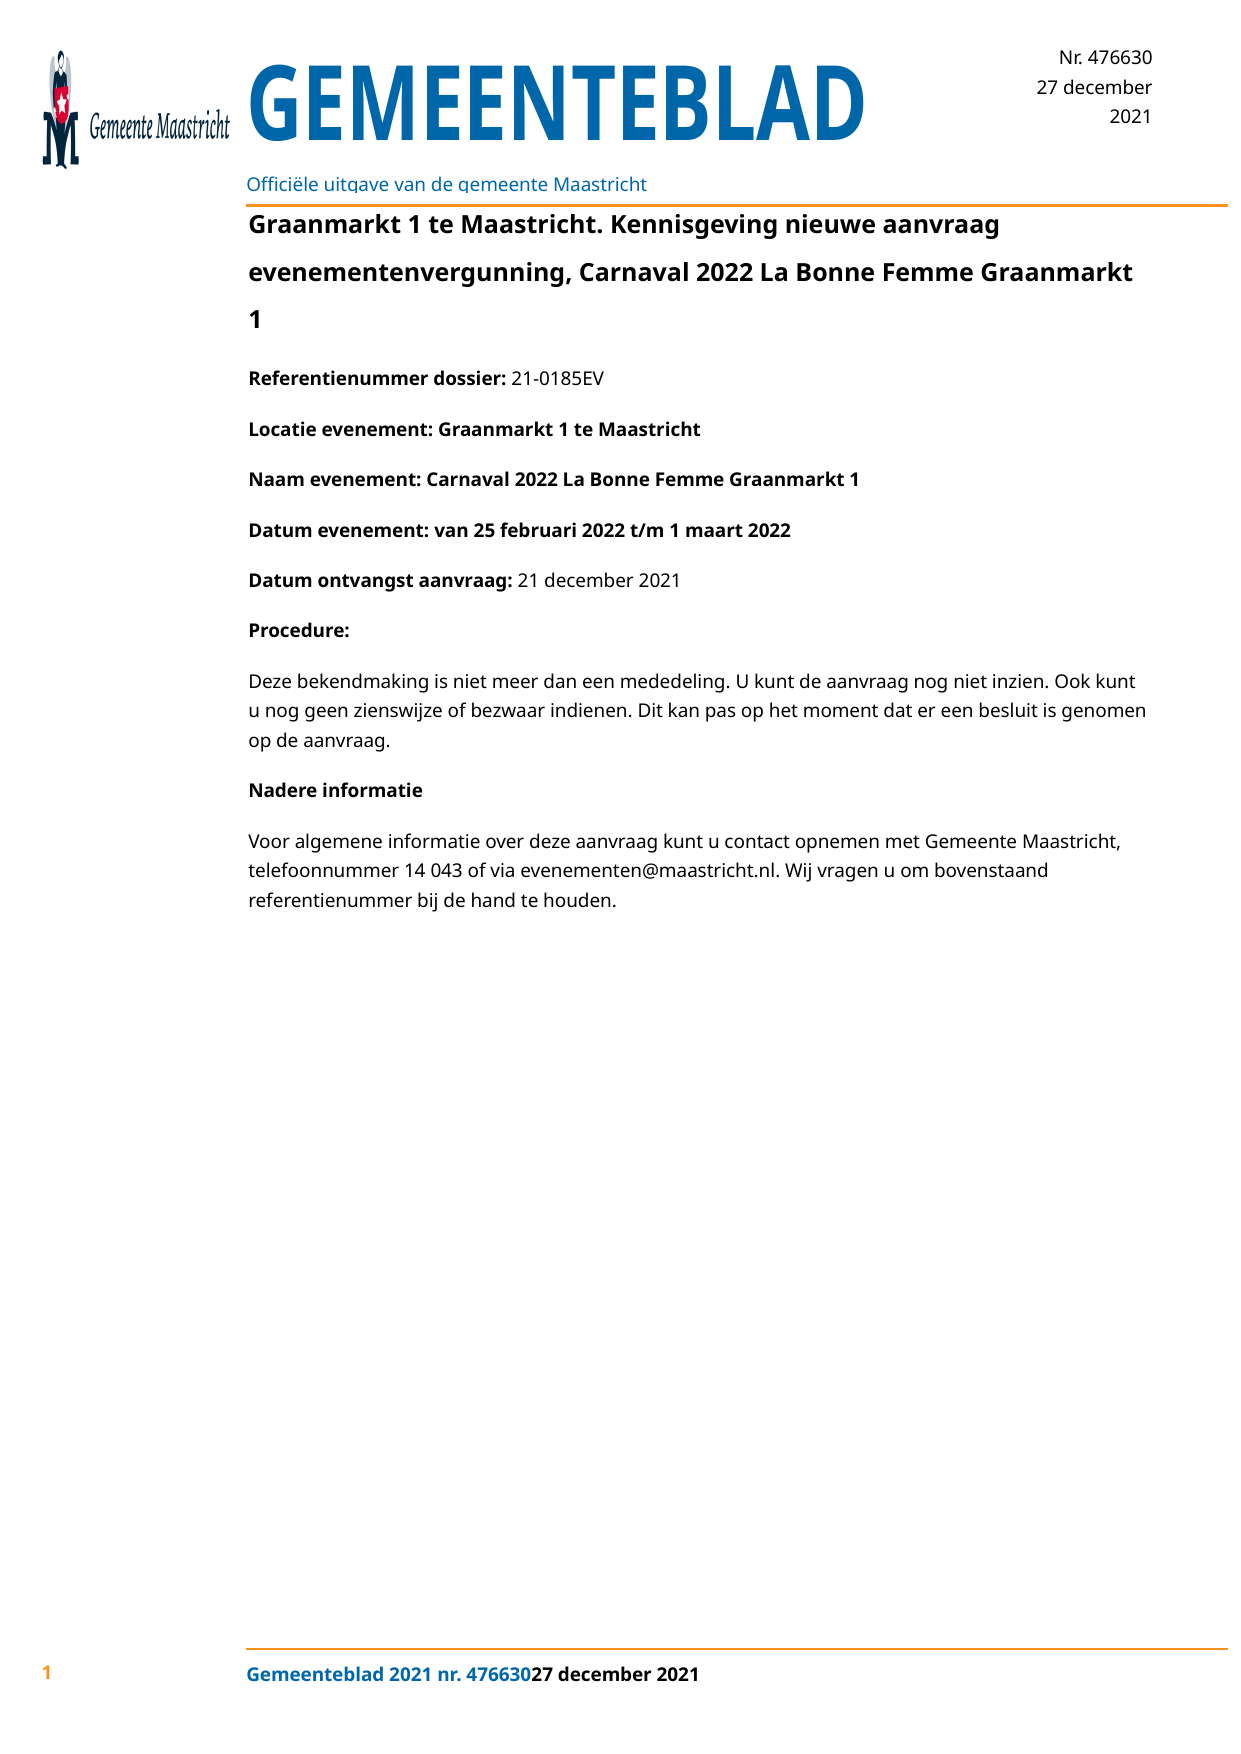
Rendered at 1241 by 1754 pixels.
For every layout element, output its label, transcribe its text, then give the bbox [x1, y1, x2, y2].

text Datum evenement: van 25 februari 2022 t/m 1 maart 2022 [248, 517, 1152, 542]
text Nadere informatie [248, 778, 1152, 803]
text Referentienummer dossier: 21-0185EV [248, 366, 1152, 391]
picture [41, 47, 231, 172]
text Graanmarkt 1 te Maastricht. Kennisgeving nieuwe aanvraag evenementenvergunning, Carnaval 2022 La Bonne Femme Graanmarkt 1 [248, 207, 1152, 336]
text Voor algemene informatie over deze aanvraag kunt u contact opnemen met Gemeente Maastricht, telefoonnummer 14 043 of via evenementen@maastricht.nl. Wij vragen u om bovenstaand referentienummer bij de hand te houden. [248, 828, 1152, 913]
text Deze bekendmaking is niet meer dan een mededeling. U kunt de aanvraag nog niet inzien. Ook kunt u nog geen zienswijze of bezwaar indienen. Dit kan pas op het moment dat er een besluit is genomen op de aanvraag. [248, 668, 1152, 753]
text Locatie evenement: Graanmarkt 1 te Maastricht [248, 416, 1152, 442]
text Datum ontvangst aanvraag: 21 december 2021 [248, 567, 1152, 593]
text Naam evenement: Carnaval 2022 La Bonne Femme Graanmarkt 1 [248, 466, 1152, 492]
text Procedure: [248, 618, 1152, 643]
